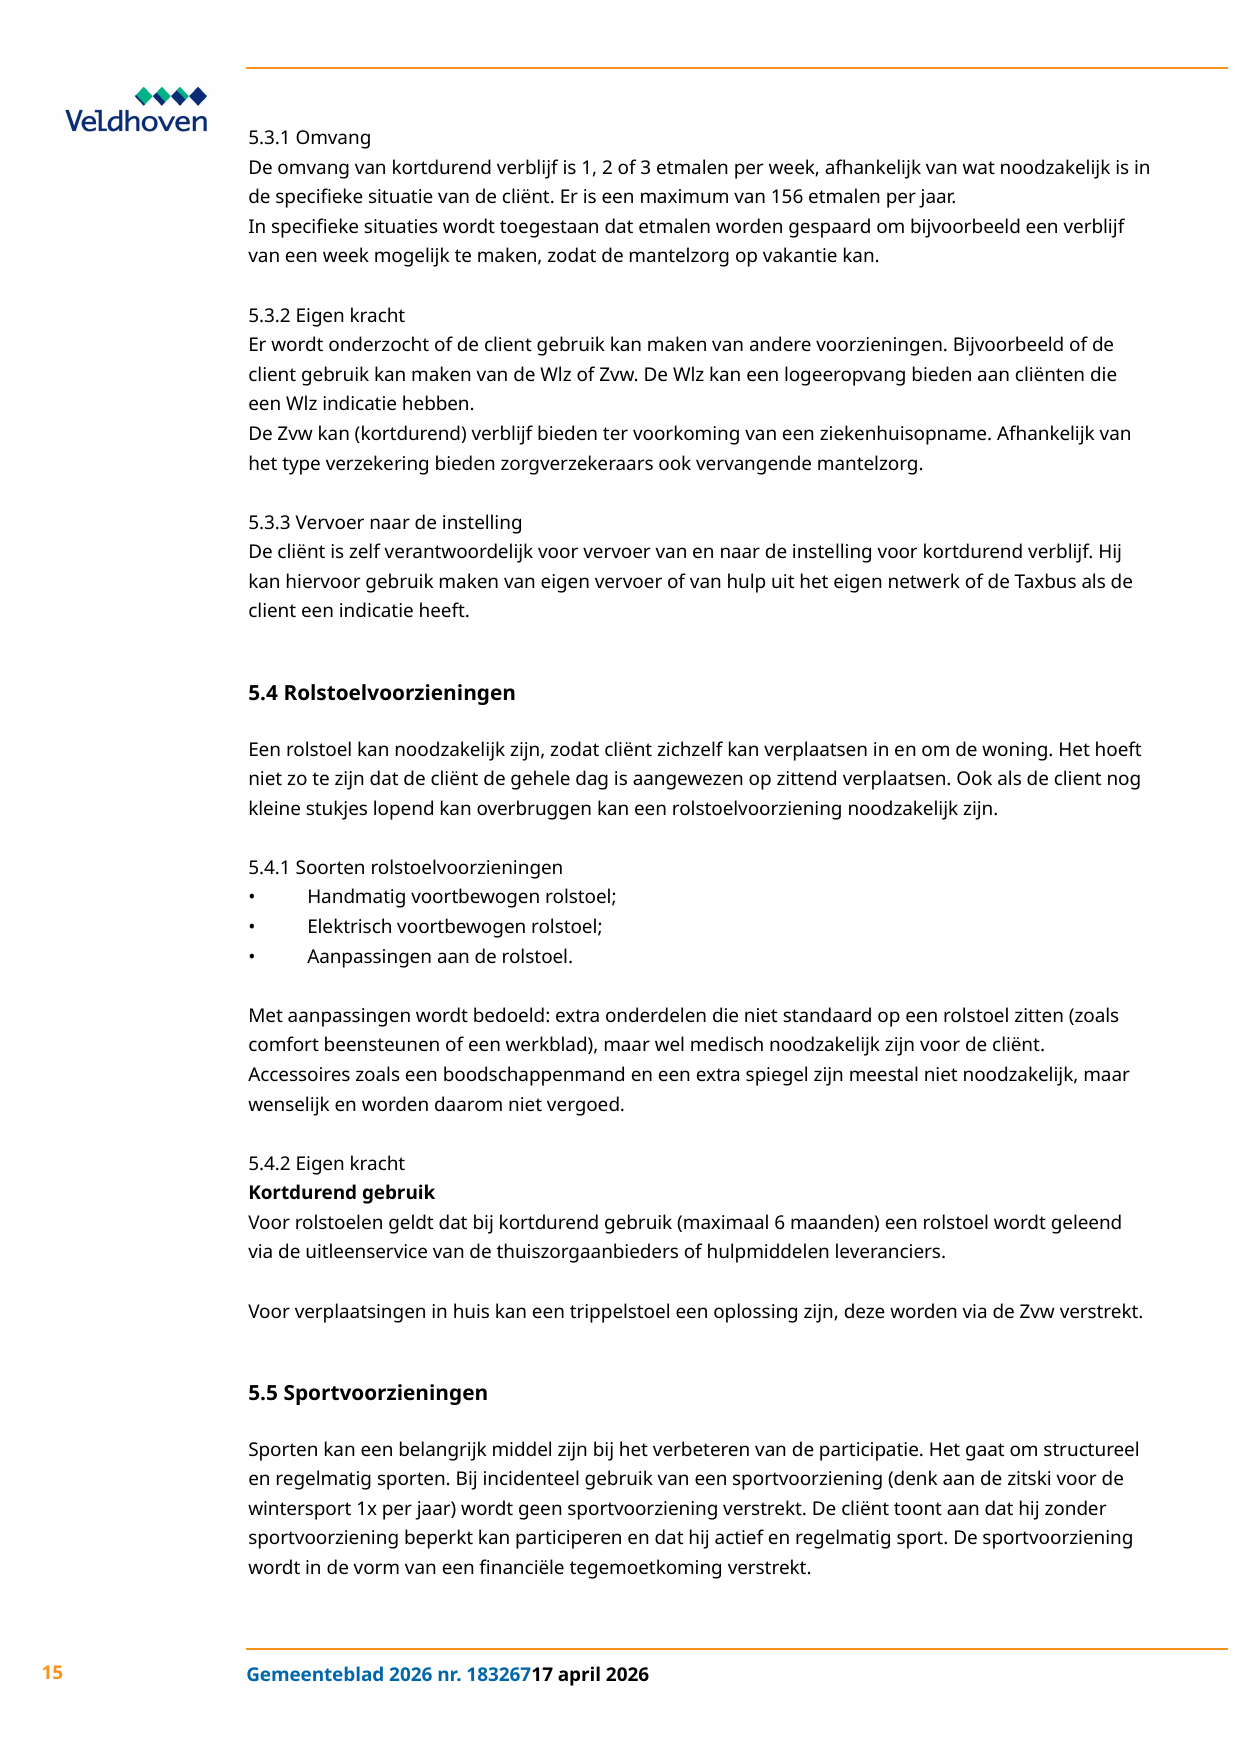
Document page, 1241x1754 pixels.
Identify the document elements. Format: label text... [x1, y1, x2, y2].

text De cliënt is zelf verantwoordelijk voor vervoer van en naar de instelling voor kortdurend verblijf. Hij kan hiervoor gebruik maken van eigen vervoer of van hulp uit het eigen netwerk of de Taxbus als de client een indicatie heeft. [248, 538, 1152, 623]
text Met aanpassingen wordt bedoeld: extra onderdelen die niet standaard op een rolstoel zitten (zoals comfort beensteunen of een werkblad), maar wel medisch noodzakelijk zijn voor de cliënt. Accessoires zoals een boodschappenmand en een extra spiegel zijn meestal niet noodzakelijk, maar wenselijk en worden daarom niet vergoed. [248, 1002, 1152, 1116]
text 5.4.2 Eigen kracht [248, 1150, 1152, 1176]
text 5.4.1 Soorten rolstoelvoorzieningen [248, 854, 1152, 880]
list Elektrisch voortbewogen rolstoel; [248, 913, 1152, 939]
text Een rolstoel kan noodzakelijk zijn, zodat cliënt zichzelf kan verplaatsen in en om de woning. Het hoeft niet zo te zijn dat de cliënt de gehele dag is aangewezen op zittend verplaatsen. Ook als de client nog kleine stukjes lopend kan overbruggen kan een rolstoelvoorziening noodzakelijk zijn. [248, 736, 1152, 821]
text Kortdurend gebruik [248, 1179, 1152, 1205]
list Handmatig voortbewogen rolstoel; [248, 884, 1152, 909]
text Er wordt onderzocht of de client gebruik kan maken van andere voorzieningen. Bijvoorbeeld of de client gebruik kan maken van de Wlz of Zvw. De Wlz kan een logeeropvang bieden aan cliënten die een Wlz indicatie hebben. [248, 331, 1152, 416]
text Voor verplaatsingen in huis kan een trippelstoel een oplossing zijn, deze worden via de Zvw verstrekt. [248, 1298, 1152, 1323]
text 5.3.1 Omvang [248, 124, 1152, 150]
text 5.5 Sportvoorzieningen [248, 1378, 1152, 1406]
picture [41, 47, 231, 172]
text De Zvw kan (kortdurend) verblijf bieden ter voorkoming van een ziekenhuisopname. Afhankelijk van het type verzekering bieden zorgverzekeraars ook vervangende mantelzorg. [248, 420, 1152, 476]
text 5.3.3 Vervoer naar de instelling [248, 509, 1152, 535]
text In specifieke situaties wordt toegestaan dat etmalen worden gespaard om bijvoorbeeld een verblijf van een week mogelijk te maken, zodat de mantelzorg op vakantie kan. [248, 213, 1152, 268]
text 5.4 Rolstoelvoorzieningen [248, 678, 1152, 706]
text Voor rolstoelen geldt dat bij kortdurend gebruik (maximaal 6 maanden) een rolstoel wordt geleend via de uitleenservice van de thuiszorgaanbieders of hulpmiddelen leveranciers. [248, 1209, 1152, 1264]
text Sporten kan een belangrijk middel zijn bij het verbeteren van de participatie. Het gaat om structureel en regelmatig sporten. Bij incidenteel gebruik van een sportvoorziening (denk aan de zitski voor de wintersport 1x per jaar) wordt geen sportvoorziening verstrekt. De cliënt toont aan dat hij zonder sportvoorziening beperkt kan participeren en dat hij actief en regelmatig sport. De sportvoorziening wordt in de vorm van een financiële tegemoetkoming verstrekt. [248, 1436, 1152, 1580]
list Aanpassingen aan de rolstoel. [248, 943, 1152, 968]
text De omvang van kortdurend verblijf is 1, 2 of 3 etmalen per week, afhankelijk van wat noodzakelijk is in de specifieke situatie van de cliënt. Er is een maximum van 156 etmalen per jaar. [248, 154, 1152, 209]
text 5.3.2 Eigen kracht [248, 302, 1152, 328]
